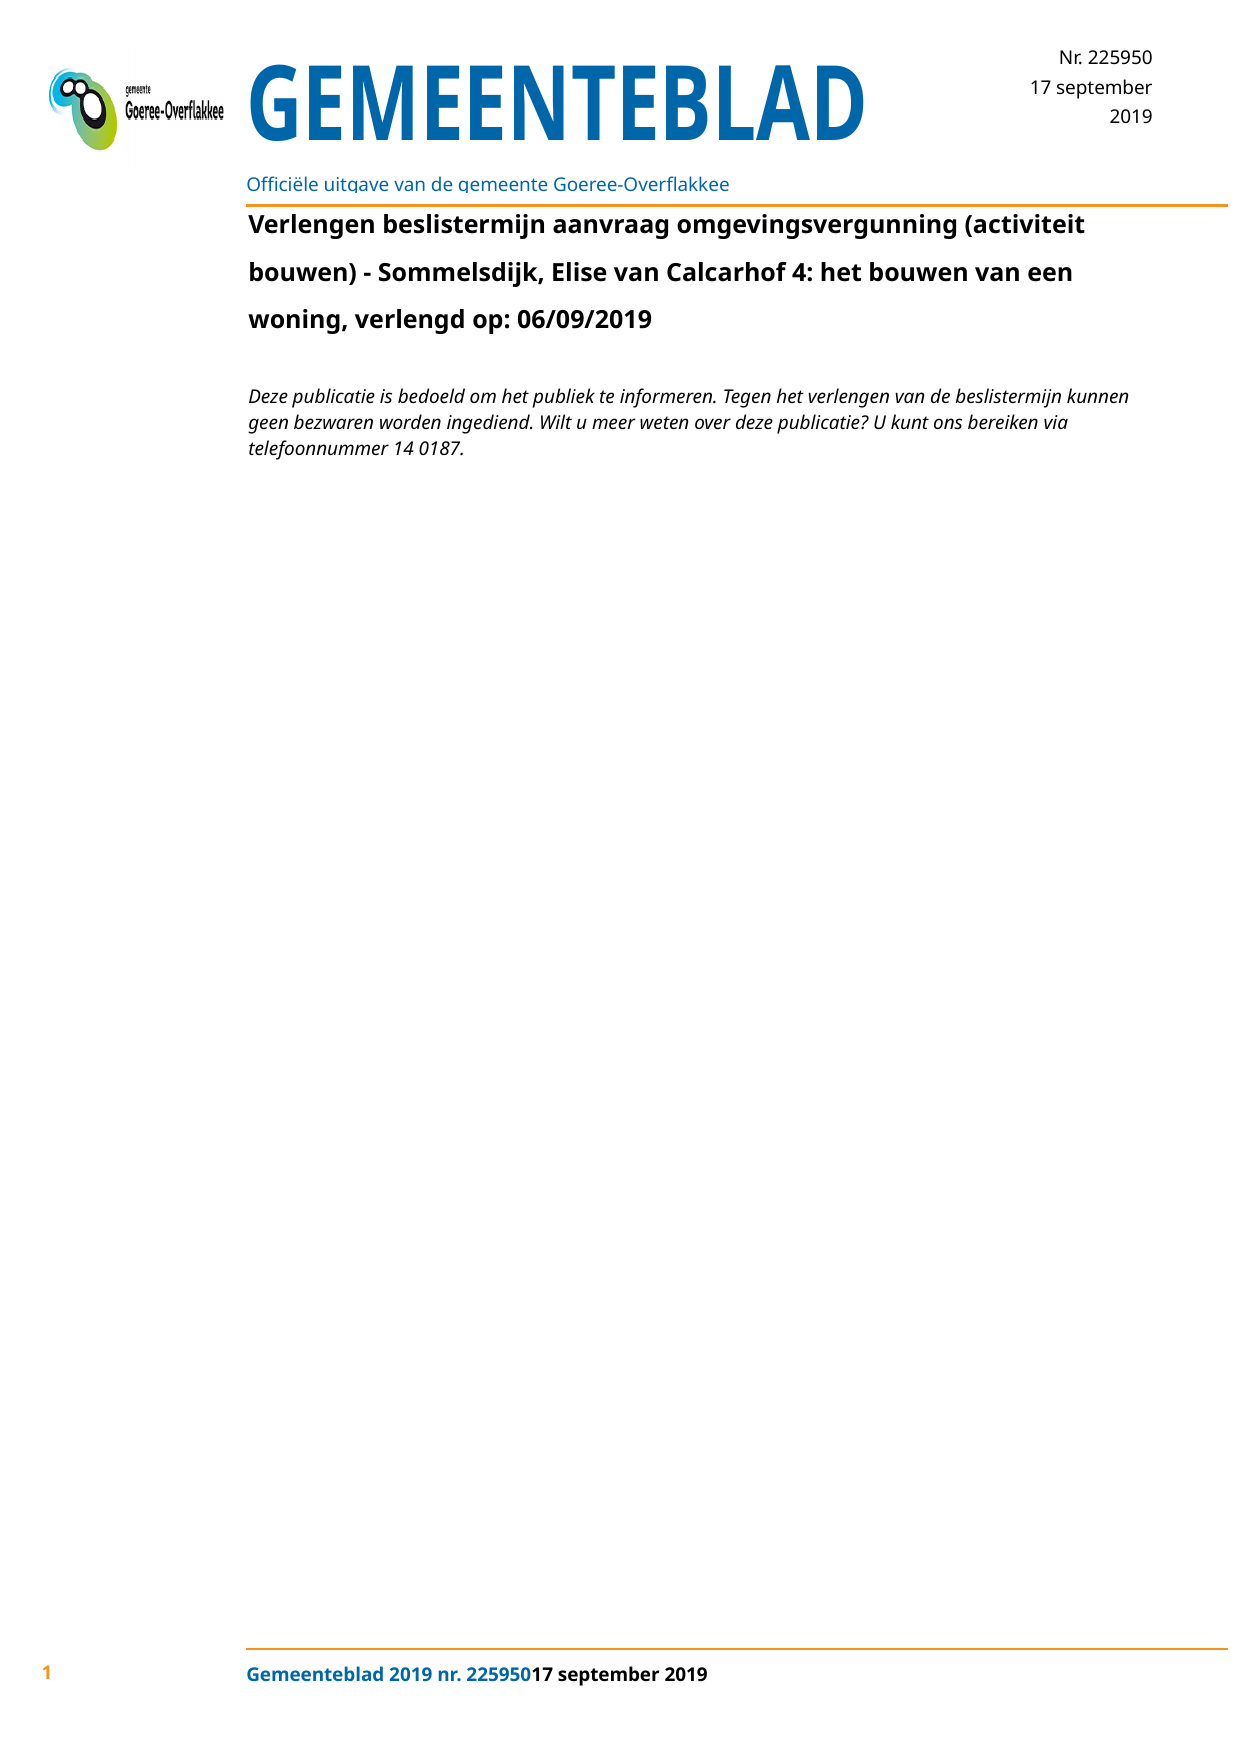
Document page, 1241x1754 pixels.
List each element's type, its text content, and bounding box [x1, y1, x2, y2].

picture [41, 47, 231, 172]
text Deze publicatie is bedoeld om het publiek te informeren. Tegen het verlengen van de beslistermijn kunnen geen bezwaren worden ingediend. Wilt u meer weten over deze publicatie? U kunt ons bereiken via telefoonnummer 14 0187. [248, 384, 1152, 461]
text Verlengen beslistermijn aanvraag omgevingsvergunning (activiteit bouwen) - Sommelsdijk, Elise van Calcarhof 4: het bouwen van een woning, verlengd op: 06/09/2019 [248, 207, 1152, 336]
